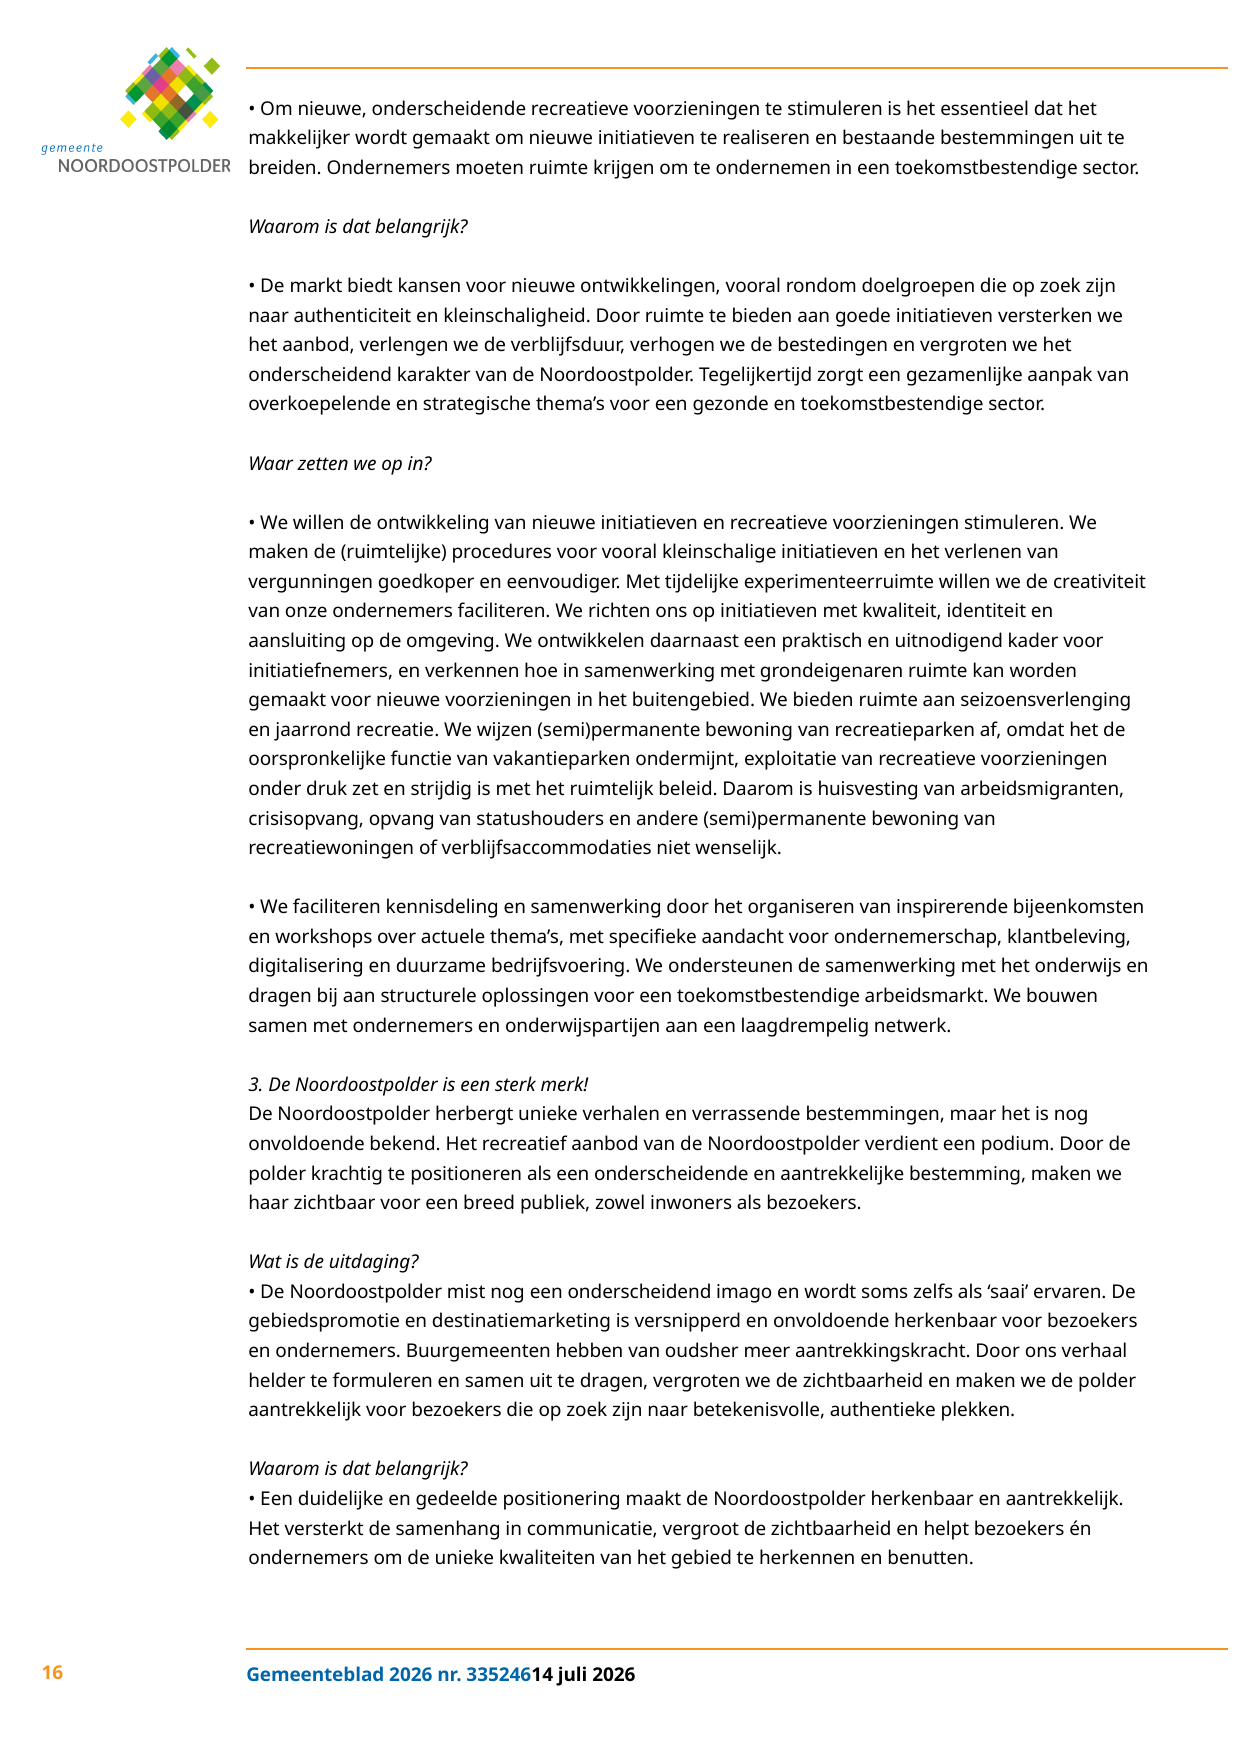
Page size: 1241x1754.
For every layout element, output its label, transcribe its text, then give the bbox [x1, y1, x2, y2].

text • We faciliteren kennisdeling en samenwerking door het organiseren van inspirerende bijeenkomsten en workshops over actuele thema’s, met specifieke aandacht voor ondernemerschap, klantbeleving, digitalisering en duurzame bedrijfsvoering. We ondersteunen de samenwerking met het onderwijs en dragen bij aan structurele oplossingen voor een toekomstbestendige arbeidsmarkt. We bouwen samen met ondernemers en onderwijspartijen aan een laagdrempelig netwerk. [248, 893, 1152, 1038]
picture [41, 47, 231, 172]
text De Noordoostpolder herbergt unieke verhalen en verrassende bestemmingen, maar het is nog onvoldoende bekend. Het recreatief aanbod van de Noordoostpolder verdient een podium. Door de polder krachtig te positioneren als een onderscheidende en aantrekkelijke bestemming, maken we haar zichtbaar voor een breed publiek, zowel inwoners als bezoekers. [248, 1101, 1152, 1215]
text • De markt biedt kansen voor nieuwe ontwikkelingen, vooral rondom doelgroepen die op zoek zijn naar authenticiteit en kleinschaligheid. Door ruimte te bieden aan goede initiatieven versterken we het aanbod, verlengen we de verblijfsduur, verhogen we de bestedingen en vergroten we het onderscheidend karakter van de Noordoostpolder. Tegelijkertijd zorgt een gezamenlijke aanpak van overkoepelende en strategische thema’s voor een gezonde en toekomstbestendige sector. [248, 272, 1152, 416]
text • We willen de ontwikkeling van nieuwe initiatieven en recreatieve voorzieningen stimuleren. We maken de (ruimtelijke) procedures voor vooral kleinschalige initiatieven en het verlenen van vergunningen goedkoper en eenvoudiger. Met tijdelijke experimenteerruimte willen we de creativiteit van onze ondernemers faciliteren. We richten ons op initiatieven met kwaliteit, identiteit en aansluiting op de omgeving. We ontwikkelen daarnaast een praktisch en uitnodigend kader voor initiatiefnemers, en verkennen hoe in samenwerking met grondeigenaren ruimte kan worden gemaakt voor nieuwe voorzieningen in het buitengebied. We bieden ruimte aan seizoensverlenging en jaarrond recreatie. We wijzen (semi)permanente bewoning van recreatieparken af, omdat het de oorspronkelijke functie van vakantieparken ondermijnt, exploitatie van recreatieve voorzieningen onder druk zet en strijdig is met het ruimtelijk beleid. Daarom is huisvesting van arbeidsmigranten, crisisopvang, opvang van statushouders en andere (semi)permanente bewoning van recreatiewoningen of verblijfsaccommodaties niet wenselijk. [248, 509, 1152, 860]
text Waar zetten we op in? [248, 450, 1152, 476]
text Wat is de uitdaging? [248, 1248, 1152, 1274]
text Waarom is dat belangrijk? [248, 213, 1152, 239]
text • De Noordoostpolder mist nog een onderscheidend imago en wordt soms zelfs als ‘saai’ ervaren. De gebiedspromotie en destinatiemarketing is versnipperd en onvoldoende herkenbaar voor bezoekers en ondernemers. Buurgemeenten hebben van oudsher meer aantrekkingskracht. Door ons verhaal helder te formuleren en samen uit te dragen, vergroten we de zichtbaarheid en maken we de polder aantrekkelijk voor bezoekers die op zoek zijn naar betekenisvolle, authentieke plekken. [248, 1278, 1152, 1422]
text • Om nieuwe, onderscheidende recreatieve voorzieningen te stimuleren is het essentieel dat het makkelijker wordt gemaakt om nieuwe initiatieven te realiseren en bestaande bestemmingen uit te breiden. Ondernemers moeten ruimte krijgen om te ondernemen in een toekomstbestendige sector. [248, 95, 1152, 180]
text 3. De Noordoostpolder is een sterk merk! [248, 1071, 1152, 1097]
text • Een duidelijke en gedeelde positionering maakt de Noordoostpolder herkenbaar en aantrekkelijk. Het versterkt de samenhang in communicatie, vergroot de zichtbaarheid en helpt bezoekers én ondernemers om de unieke kwaliteiten van het gebied te herkennen en benutten. [248, 1485, 1152, 1570]
text Waarom is dat belangrijk? [248, 1456, 1152, 1481]
